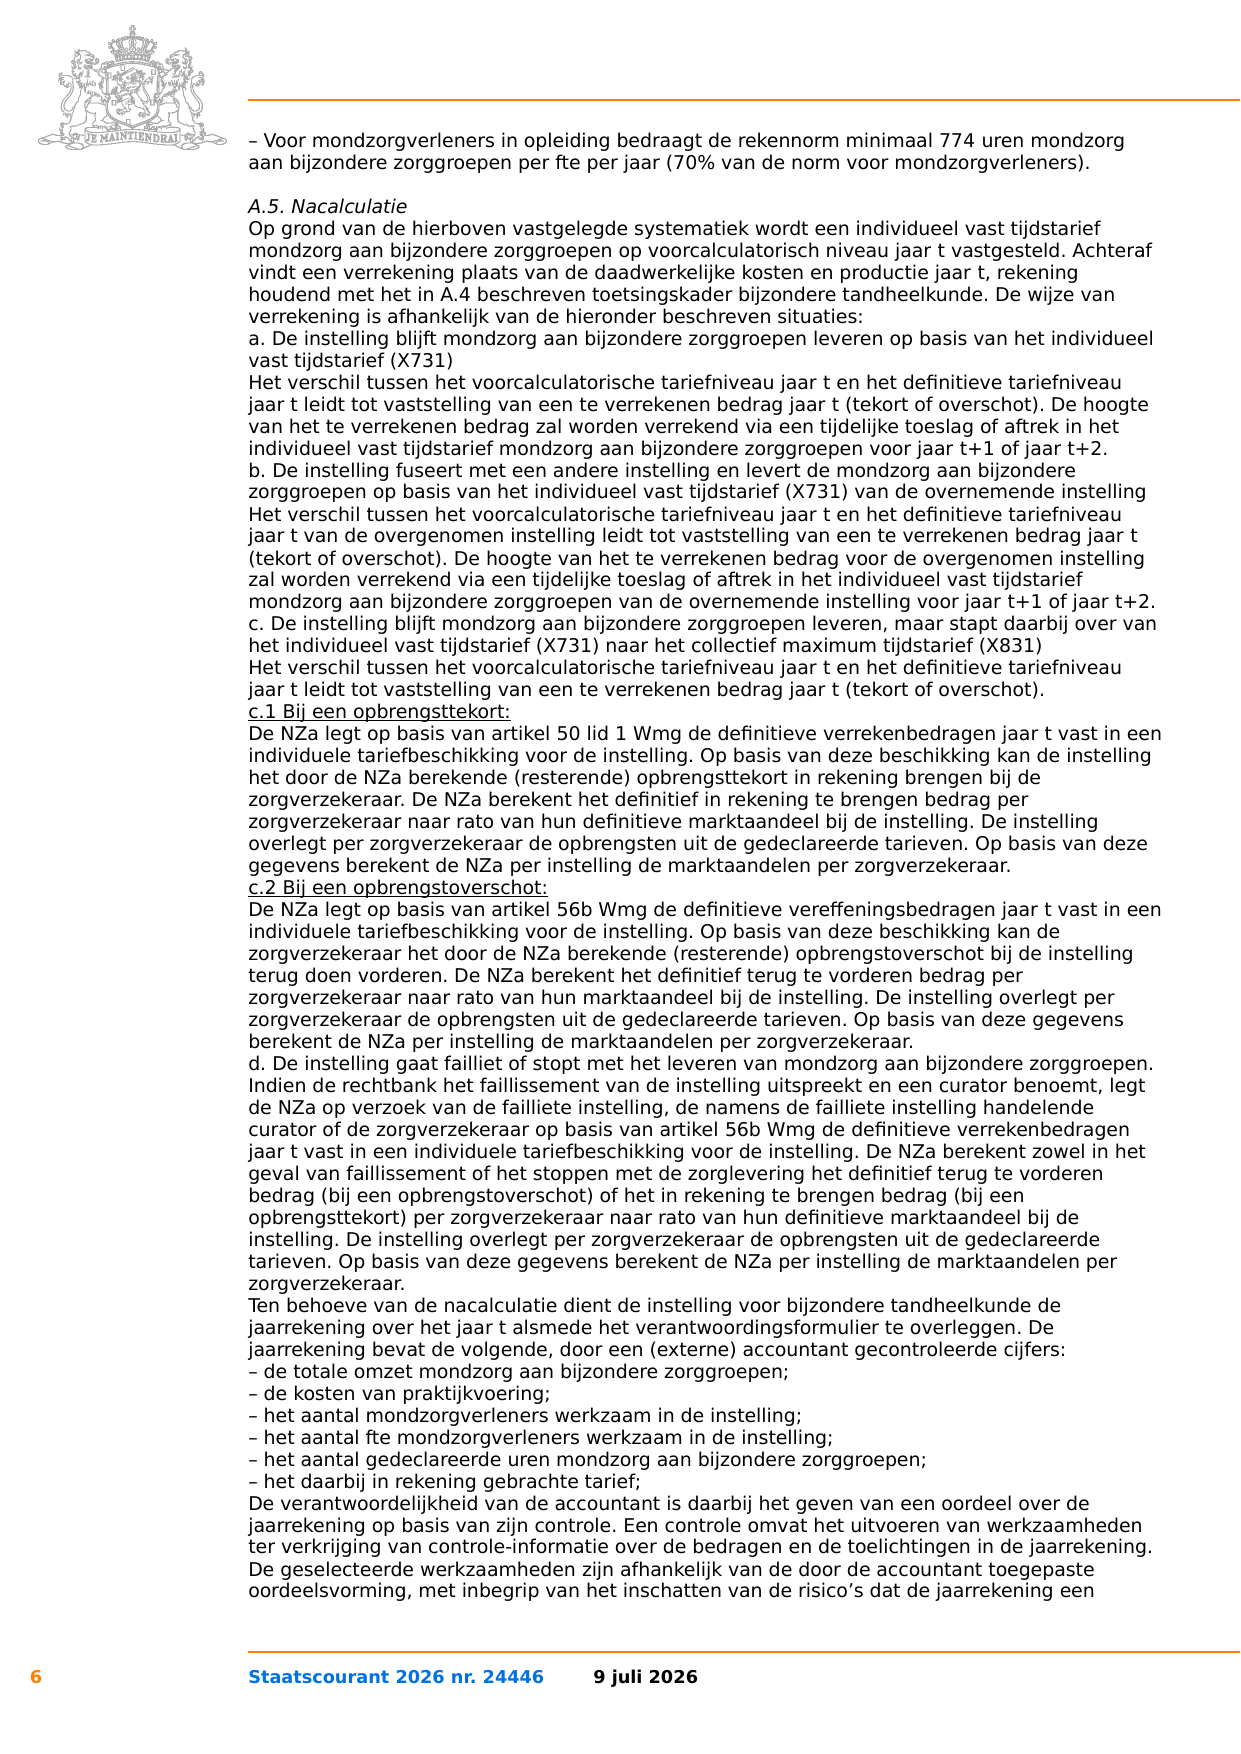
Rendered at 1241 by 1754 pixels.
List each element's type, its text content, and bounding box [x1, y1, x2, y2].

text – het aantal gedeclareerde uren mondzorg aan bijzondere zorggroepen; [248, 1448, 1163, 1471]
subtitle A.5. Nacalculatie [248, 196, 1163, 218]
picture [38, 25, 227, 150]
text Indien de rechtbank het faillissement van de instelling uitspreekt en een curator benoemt, legt de NZa op verzoek van de failliete instelling, de namens de failliete instelling handelende curator of de zorgverzekeraar op basis van artikel 56b Wmg de definitieve verrekenbedragen jaar t vast in een individuele tariefbeschikking voor de instelling. De NZa berekent zowel in het geval van faillissement of het stoppen met de zorglevering het definitief terug te vorderen bedrag (bij een opbrengstoverschot) of het in rekening te brengen bedrag (bij een opbrengsttekort) per zorgverzekeraar naar rato van hun definitieve marktaandeel bij de instelling. De instelling overlegt per zorgverzekeraar de opbrengsten uit de gedeclareerde tarieven. Op basis van deze gegevens berekent de NZa per instelling de marktaandelen per zorgverzekeraar. [248, 1075, 1163, 1295]
text – de kosten van praktijkvoering; [248, 1383, 1163, 1404]
text – Voor mondzorgverleners in opleiding bedraagt de rekennorm minimaal 774 uren mondzorg aan bijzondere zorggroepen per fte per jaar (70% van de norm voor mondzorgverleners). [248, 130, 1163, 174]
text c. De instelling blijft mondzorg aan bijzondere zorggroepen leveren, maar stapt daarbij over van het individueel vast tijdstarief (X731) naar het collectief maximum tijdstarief (X831) [248, 613, 1163, 657]
text c.1 Bij een opbrengsttekort: [248, 701, 1163, 723]
text De verantwoordelijkheid van de accountant is daarbij het geven van een oordeel over de jaarrekening op basis van zijn controle. Een controle omvat het uitvoeren van werkzaamheden ter verkrijging van controle-informatie over de bedragen en de toelichtingen in de jaarrekening. De geselecteerde werkzaamheden zijn afhankelijk van de door de accountant toegepaste oordeelsvorming, met inbegrip van het inschatten van de risico’s dat de jaarrekening een [248, 1492, 1163, 1602]
text – de totale omzet mondzorg aan bijzondere zorggroepen; [248, 1361, 1163, 1383]
text De NZa legt op basis van artikel 50 lid 1 Wmg de definitieve verrekenbedragen jaar t vast in een individuele tariefbeschikking voor de instelling. Op basis van deze beschikking kan de instelling het door de NZa berekende (resterende) opbrengsttekort in rekening brengen bij de zorgverzekeraar. De NZa berekent het definitief in rekening te brengen bedrag per zorgverzekeraar naar rato van hun definitieve marktaandeel bij de instelling. De instelling overlegt per zorgverzekeraar de opbrengsten uit de gedeclareerde tarieven. Op basis van deze gegevens berekent de NZa per instelling de marktaandelen per zorgverzekeraar. [248, 723, 1163, 877]
text – het daarbij in rekening gebrachte tarief; [248, 1471, 1163, 1492]
text – het aantal fte mondzorgverleners werkzaam in de instelling; [248, 1427, 1163, 1448]
text a. De instelling blijft mondzorg aan bijzondere zorggroepen leveren op basis van het individueel vast tijdstarief (X731) [248, 328, 1163, 372]
text Ten behoeve van de nacalculatie dient de instelling voor bijzondere tandheelkunde de jaarrekening over het jaar t alsmede het verantwoordingsformulier te overleggen. De jaarrekening bevat de volgende, door een (externe) accountant gecontroleerde cijfers: [248, 1295, 1163, 1361]
text Het verschil tussen het voorcalculatorische tariefniveau jaar t en het definitieve tariefniveau jaar t leidt tot vaststelling van een te verrekenen bedrag jaar t (tekort of overschot). [248, 657, 1163, 701]
text b. De instelling fuseert met een andere instelling en levert de mondzorg aan bijzondere zorggroepen op basis van het individueel vast tijdstarief (X731) van de overnemende instelling [248, 459, 1163, 503]
text d. De instelling gaat failliet of stopt met het leveren van mondzorg aan bijzondere zorggroepen. [248, 1053, 1163, 1075]
text Op grond van de hierboven vastgelegde systematiek wordt een individueel vast tijdstarief mondzorg aan bijzondere zorggroepen op voorcalculatorisch niveau jaar t vastgesteld. Achteraf vindt een verrekening plaats van de daadwerkelijke kosten en productie jaar t, rekening houdend met het in A.4 beschreven toetsingskader bijzondere tandheelkunde. De wijze van verrekening is afhankelijk van de hieronder beschreven situaties: [248, 218, 1163, 328]
text De NZa legt op basis van artikel 56b Wmg de definitieve vereffeningsbedragen jaar t vast in een individuele tariefbeschikking voor de instelling. Op basis van deze beschikking kan de zorgverzekeraar het door de NZa berekende (resterende) opbrengstoverschot bij de instelling terug doen vorderen. De NZa berekent het definitief terug te vorderen bedrag per zorgverzekeraar naar rato van hun marktaandeel bij de instelling. De instelling overlegt per zorgverzekeraar de opbrengsten uit de gedeclareerde tarieven. Op basis van deze gegevens berekent de NZa per instelling de marktaandelen per zorgverzekeraar. [248, 899, 1163, 1053]
text Het verschil tussen het voorcalculatorische tariefniveau jaar t en het definitieve tariefniveau jaar t leidt tot vaststelling van een te verrekenen bedrag jaar t (tekort of overschot). De hoogte van het te verrekenen bedrag zal worden verrekend via een tijdelijke toeslag of aftrek in het individueel vast tijdstarief mondzorg aan bijzondere zorggroepen voor jaar t+1 of jaar t+2. [248, 372, 1163, 459]
text Het verschil tussen het voorcalculatorische tariefniveau jaar t en het definitieve tariefniveau jaar t van de overgenomen instelling leidt tot vaststelling van een te verrekenen bedrag jaar t (tekort of overschot). De hoogte van het te verrekenen bedrag voor de overgenomen instelling zal worden verrekend via een tijdelijke toeslag of aftrek in het individueel vast tijdstarief mondzorg aan bijzondere zorggroepen van de overnemende instelling voor jaar t+1 of jaar t+2. [248, 503, 1163, 613]
text – het aantal mondzorgverleners werkzaam in de instelling; [248, 1404, 1163, 1427]
text c.2 Bij een opbrengstoverschot: [248, 877, 1163, 899]
